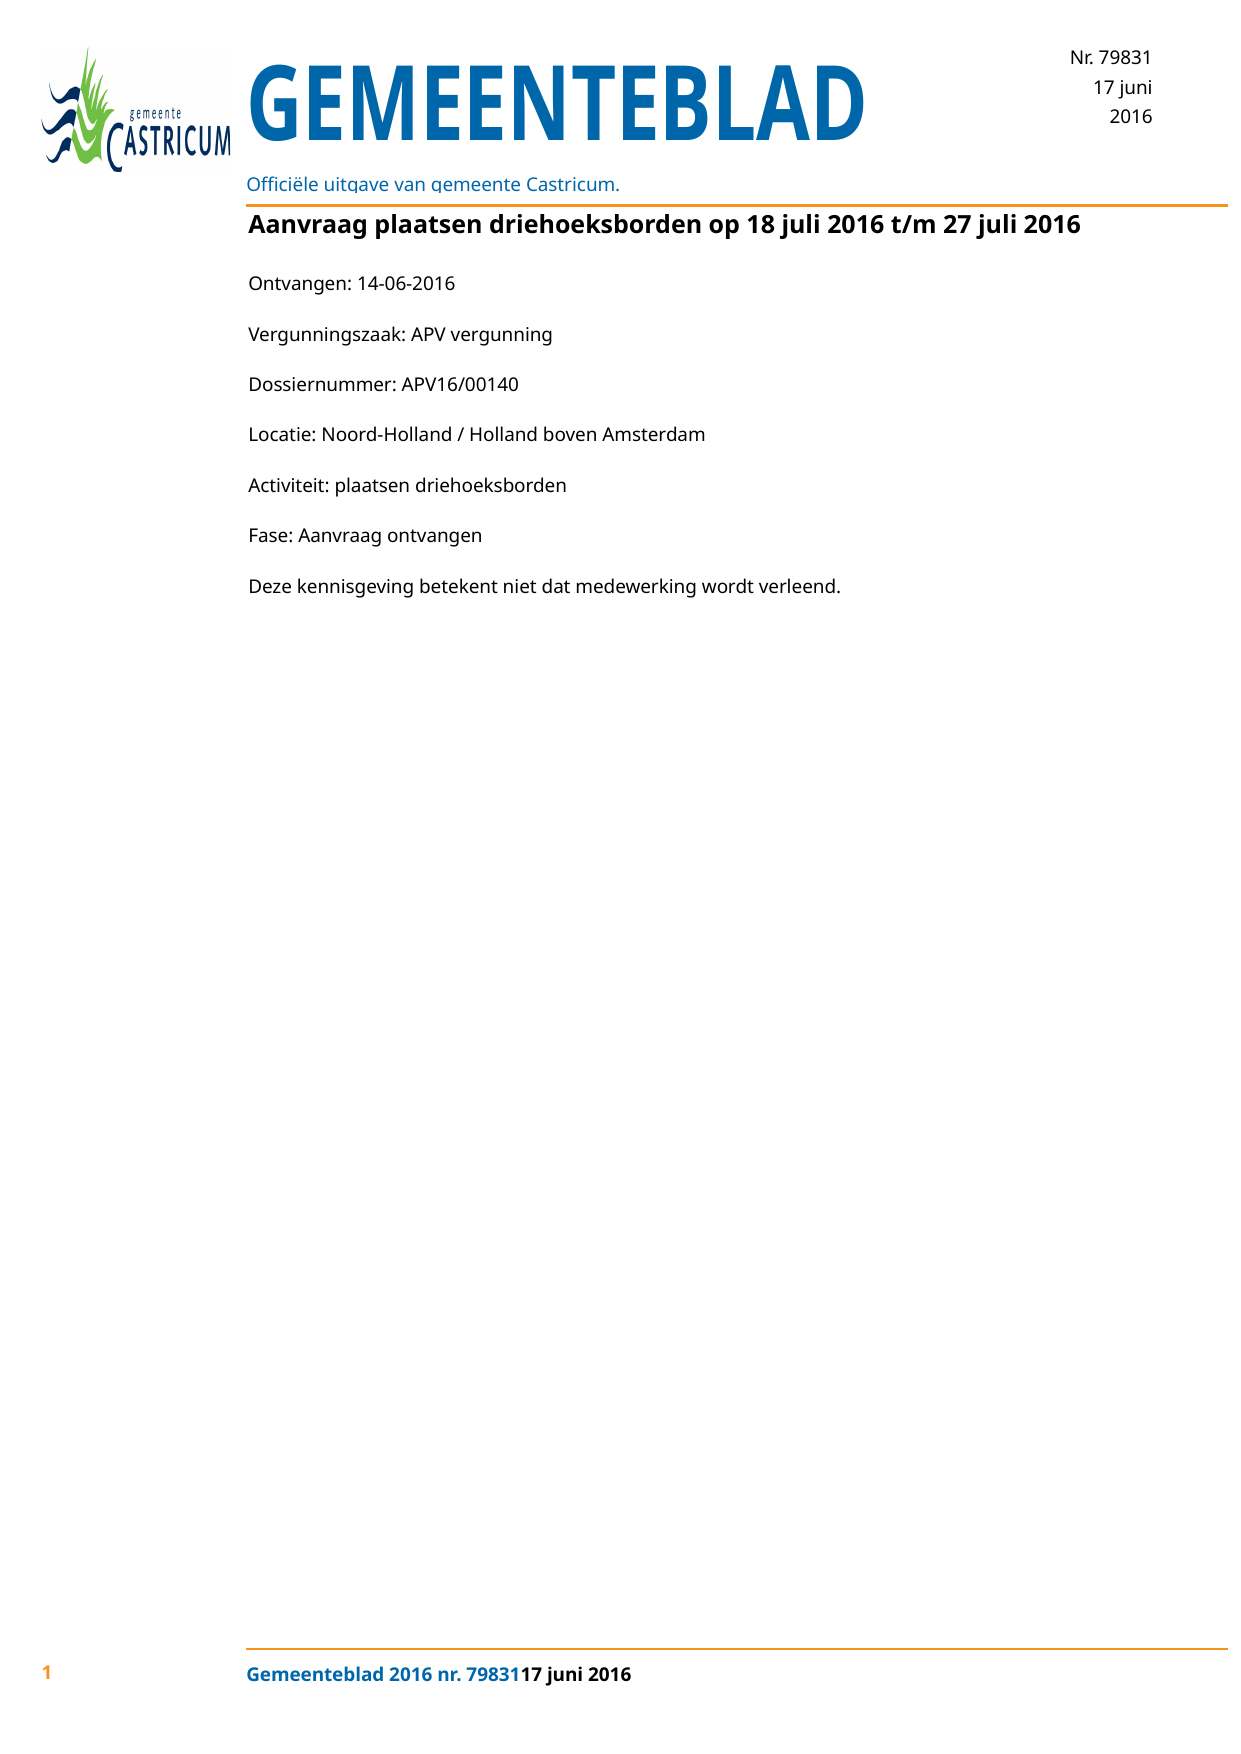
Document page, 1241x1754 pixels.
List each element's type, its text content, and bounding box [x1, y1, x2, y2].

text Activiteit: plaatsen driehoeksborden [248, 472, 1152, 498]
text Vergunningszaak: APV vergunning [248, 321, 1152, 346]
text Aanvraag plaatsen driehoeksborden op 18 juli 2016 t/m 27 juli 2016 [248, 207, 1152, 241]
picture [41, 47, 231, 172]
text Ontvangen: 14-06-2016 [248, 270, 1152, 296]
text Deze kennisgeving betekent niet dat medewerking wordt verleend. [248, 573, 1152, 598]
text Fase: Aanvraag ontvangen [248, 522, 1152, 548]
text Dossiernummer: APV16/00140 [248, 371, 1152, 397]
text Locatie: Noord-Holland / Holland boven Amsterdam [248, 422, 1152, 447]
